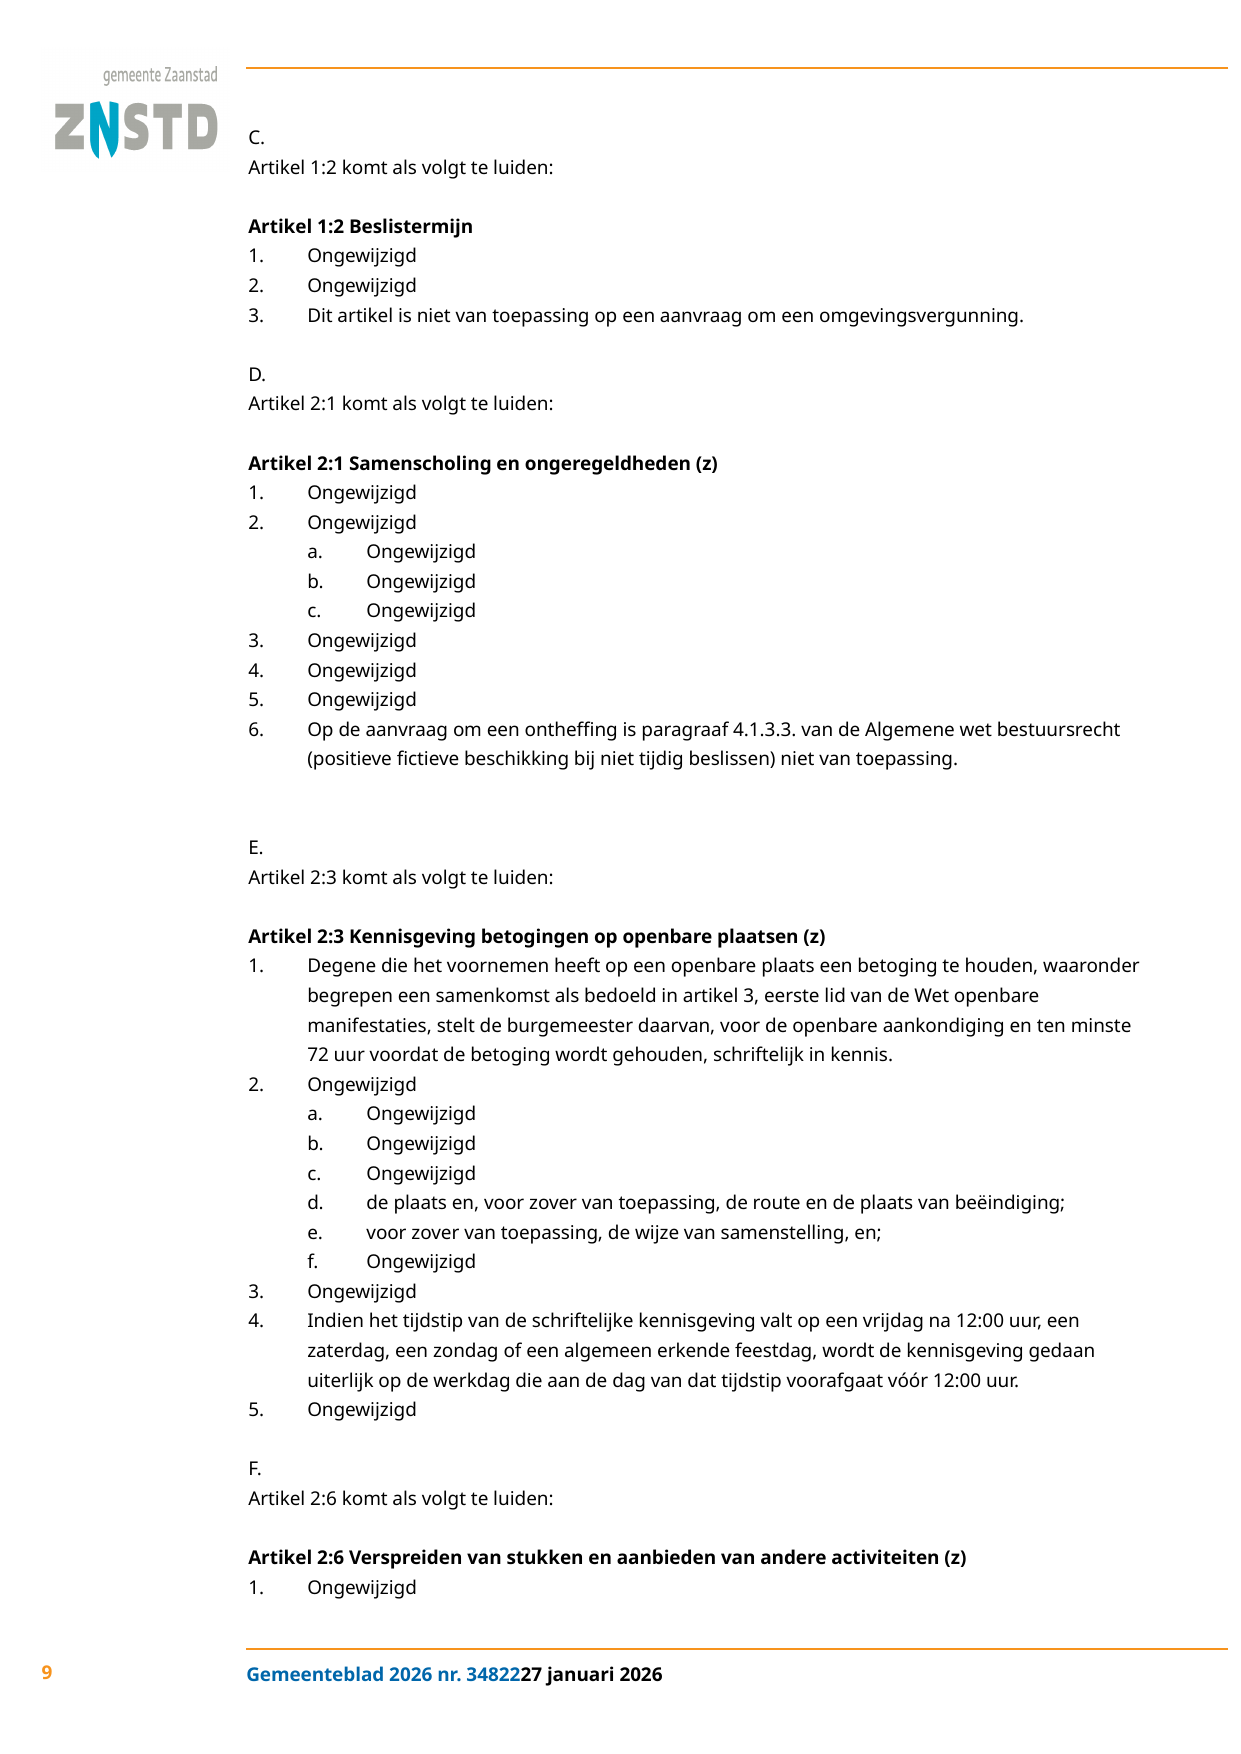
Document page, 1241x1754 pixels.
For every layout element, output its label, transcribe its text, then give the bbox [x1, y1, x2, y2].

list Ongewijzigd [307, 568, 1152, 594]
list de plaats en, voor zover van toepassing, de route en de plaats van beëindiging; [307, 1189, 1152, 1215]
text Artikel 1:2 Beslistermijn [248, 213, 1152, 239]
list Degene die het voornemen heeft op een openbare plaats een betoging te houden, waaronder begrepen een samenkomst als bedoeld in artikel 3, eerste lid van de Wet openbare manifestaties, stelt de burgemeester daarvan, voor de openbare aankondiging en ten minste 72 uur voordat de betoging wordt gehouden, schriftelijk in kennis. [248, 953, 1152, 1067]
text Artikel 2:6 Verspreiden van stukken en aanbieden van andere activiteiten (z) [248, 1544, 1152, 1570]
list voor zover van toepassing, de wijze van samenstelling, en; [307, 1219, 1152, 1245]
list Ongewijzigd [307, 1130, 1152, 1156]
list Ongewijzigd [307, 598, 1152, 623]
text F. [248, 1456, 1152, 1481]
text Artikel 1:2 komt als volgt te luiden: [248, 154, 1152, 180]
text E. [248, 834, 1152, 860]
picture [41, 47, 231, 172]
text D. [248, 361, 1152, 387]
list Ongewijzigd [248, 657, 1152, 683]
list Ongewijzigd [307, 1160, 1152, 1186]
text Artikel 2:1 Samenscholing en ongeregeldheden (z) [248, 450, 1152, 476]
list Ongewijzigd [248, 509, 1152, 535]
text Artikel 2:3 Kennisgeving betogingen op openbare plaatsen (z) [248, 923, 1152, 949]
list Ongewijzigd [248, 627, 1152, 653]
list Dit artikel is niet van toepassing op een aanvraag om een omgevingsvergunning. [248, 302, 1152, 328]
list Ongewijzigd [248, 1278, 1152, 1304]
list Ongewijzigd [307, 538, 1152, 564]
list Ongewijzigd [307, 1101, 1152, 1126]
list Ongewijzigd [248, 1574, 1152, 1600]
list Ongewijzigd [248, 272, 1152, 298]
text C. [248, 124, 1152, 150]
list Ongewijzigd [248, 479, 1152, 505]
text Artikel 2:6 komt als volgt te luiden: [248, 1485, 1152, 1511]
list Ongewijzigd [248, 1396, 1152, 1422]
text Artikel 2:1 komt als volgt te luiden: [248, 391, 1152, 416]
list Indien het tijdstip van de schriftelijke kennisgeving valt op een vrijdag na 12:00 uur, een zaterdag, een zondag of een algemeen erkende feestdag, wordt de kennisgeving gedaan uiterlijk op de werkdag die aan de dag van dat tijdstip voorafgaat vóór 12:00 uur. [248, 1308, 1152, 1393]
list Op de aanvraag om een ontheffing is paragraaf 4.1.3.3. van de Algemene wet bestuursrecht (positieve fictieve beschikking bij niet tijdig beslissen) niet van toepassing. [248, 716, 1152, 771]
list Ongewijzigd [248, 243, 1152, 268]
list Ongewijzigd [248, 686, 1152, 712]
text Artikel 2:3 komt als volgt te luiden: [248, 864, 1152, 890]
list Ongewijzigd [307, 1248, 1152, 1274]
list Ongewijzigd [248, 1071, 1152, 1097]
